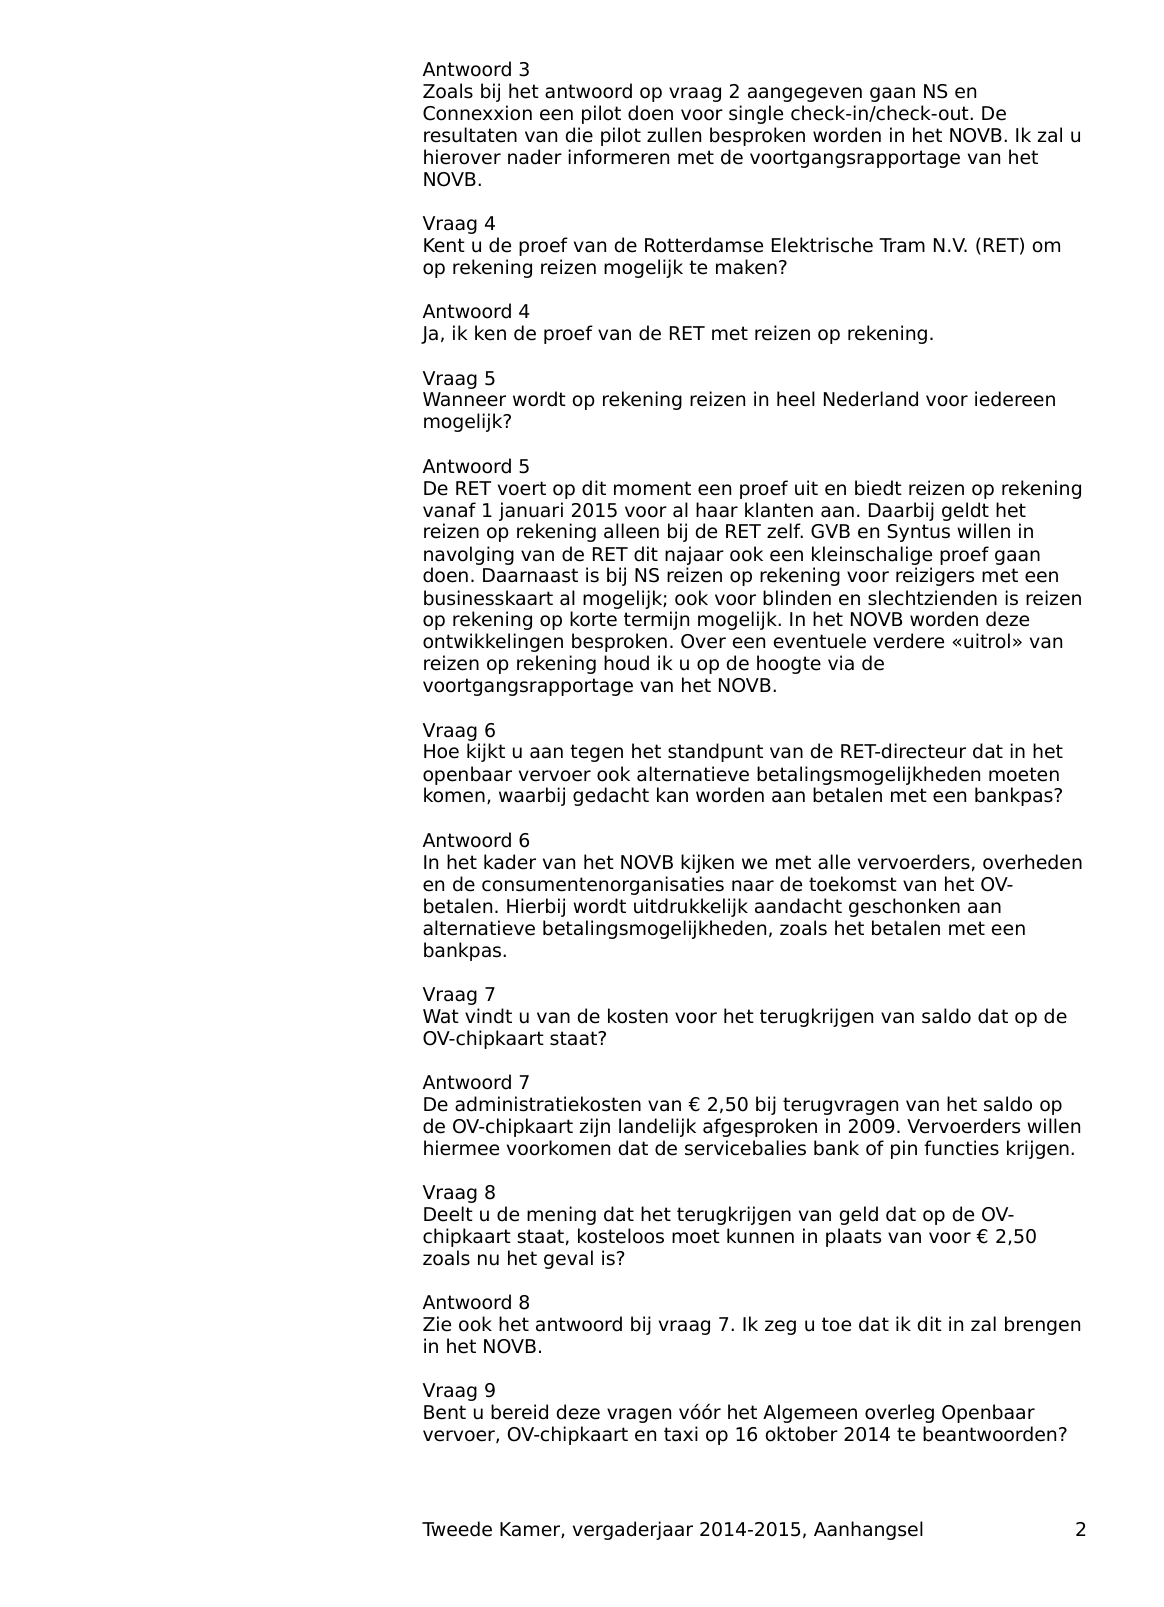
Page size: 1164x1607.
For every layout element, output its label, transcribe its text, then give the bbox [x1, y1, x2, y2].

text Zie ook het antwoord bij vraag 7. Ik zeg u toe dat ik dit in zal brengen in het NOVB. [422, 1314, 1087, 1358]
text Antwoord 5 [422, 456, 1087, 477]
text In het kader van het NOVB kijken we met alle vervoerders, overheden en de consumentenorganisaties naar de toekomst van het OV-betalen. Hierbij wordt uitdrukkelijk aandacht geschonken aan alternatieve betalingsmogelijkheden, zoals het betalen met een bankpas. [422, 852, 1087, 961]
text Vraag 5 [422, 367, 1087, 389]
text Antwoord 8 [422, 1292, 1087, 1314]
text Wanneer wordt op rekening reizen in heel Nederland voor iedereen mogelijk? [422, 389, 1087, 433]
text Vraag 7 [422, 984, 1087, 1006]
text Zoals bij het antwoord op vraag 2 aangegeven gaan NS en Connexxion een pilot doen voor single check-in/check-out. De resultaten van die pilot zullen besproken worden in het NOVB. Ik zal u hierover nader informeren met de voortgangsrapportage van het NOVB. [422, 81, 1087, 191]
text Vraag 9 [422, 1380, 1087, 1402]
text Deelt u de mening dat het terugkrijgen van geld dat op de OV-chipkaart staat, kosteloos moet kunnen in plaats van voor € 2,50 zoals nu het geval is? [422, 1204, 1087, 1270]
text Antwoord 6 [422, 829, 1087, 852]
text Antwoord 4 [422, 301, 1087, 323]
text Vraag 8 [422, 1182, 1087, 1204]
text Antwoord 7 [422, 1072, 1087, 1094]
text Bent u bereid deze vragen vóór het Algemeen overleg Openbaar vervoer, OV-chipkaart en taxi op 16 oktober 2014 te beantwoorden? [422, 1402, 1087, 1446]
text Hoe kijkt u aan tegen het standpunt van de RET-directeur dat in het openbaar vervoer ook alternatieve betalingsmogelijkheden moeten komen, waarbij gedacht kan worden aan betalen met een bankpas? [422, 741, 1087, 807]
text De administratiekosten van € 2,50 bij terugvragen van het saldo op de OV-chipkaart zijn landelijk afgesproken in 2009. Vervoerders willen hiermee voorkomen dat de servicebalies bank of pin functies krijgen. [422, 1094, 1087, 1160]
text Ja, ik ken de proef van de RET met reizen op rekening. [422, 323, 1087, 345]
text Kent u de proef van de Rotterdamse Elektrische Tram N.V. (RET) om op rekening reizen mogelijk te maken? [422, 235, 1087, 279]
text Vraag 4 [422, 213, 1087, 235]
text De RET voert op dit moment een proef uit en biedt reizen op rekening vanaf 1 januari 2015 voor al haar klanten aan. Daarbij geldt het reizen op rekening alleen bij de RET zelf. GVB en Syntus willen in navolging van de RET dit najaar ook een kleinschalige proef gaan doen. Daarnaast is bij NS reizen op rekening voor reizigers met een businesskaart al mogelijk; ook voor blinden en slechtzienden is reizen op rekening op korte termijn mogelijk. In het NOVB worden deze ontwikkelingen besproken. Over een eventuele verdere «uitrol» van reizen op rekening houd ik u op de hoogte via de voortgangsrapportage van het NOVB. [422, 477, 1087, 697]
text Wat vindt u van de kosten voor het terugkrijgen van saldo dat op de OV-chipkaart staat? [422, 1006, 1087, 1049]
text Vraag 6 [422, 719, 1087, 741]
text Antwoord 3 [422, 59, 1087, 81]
